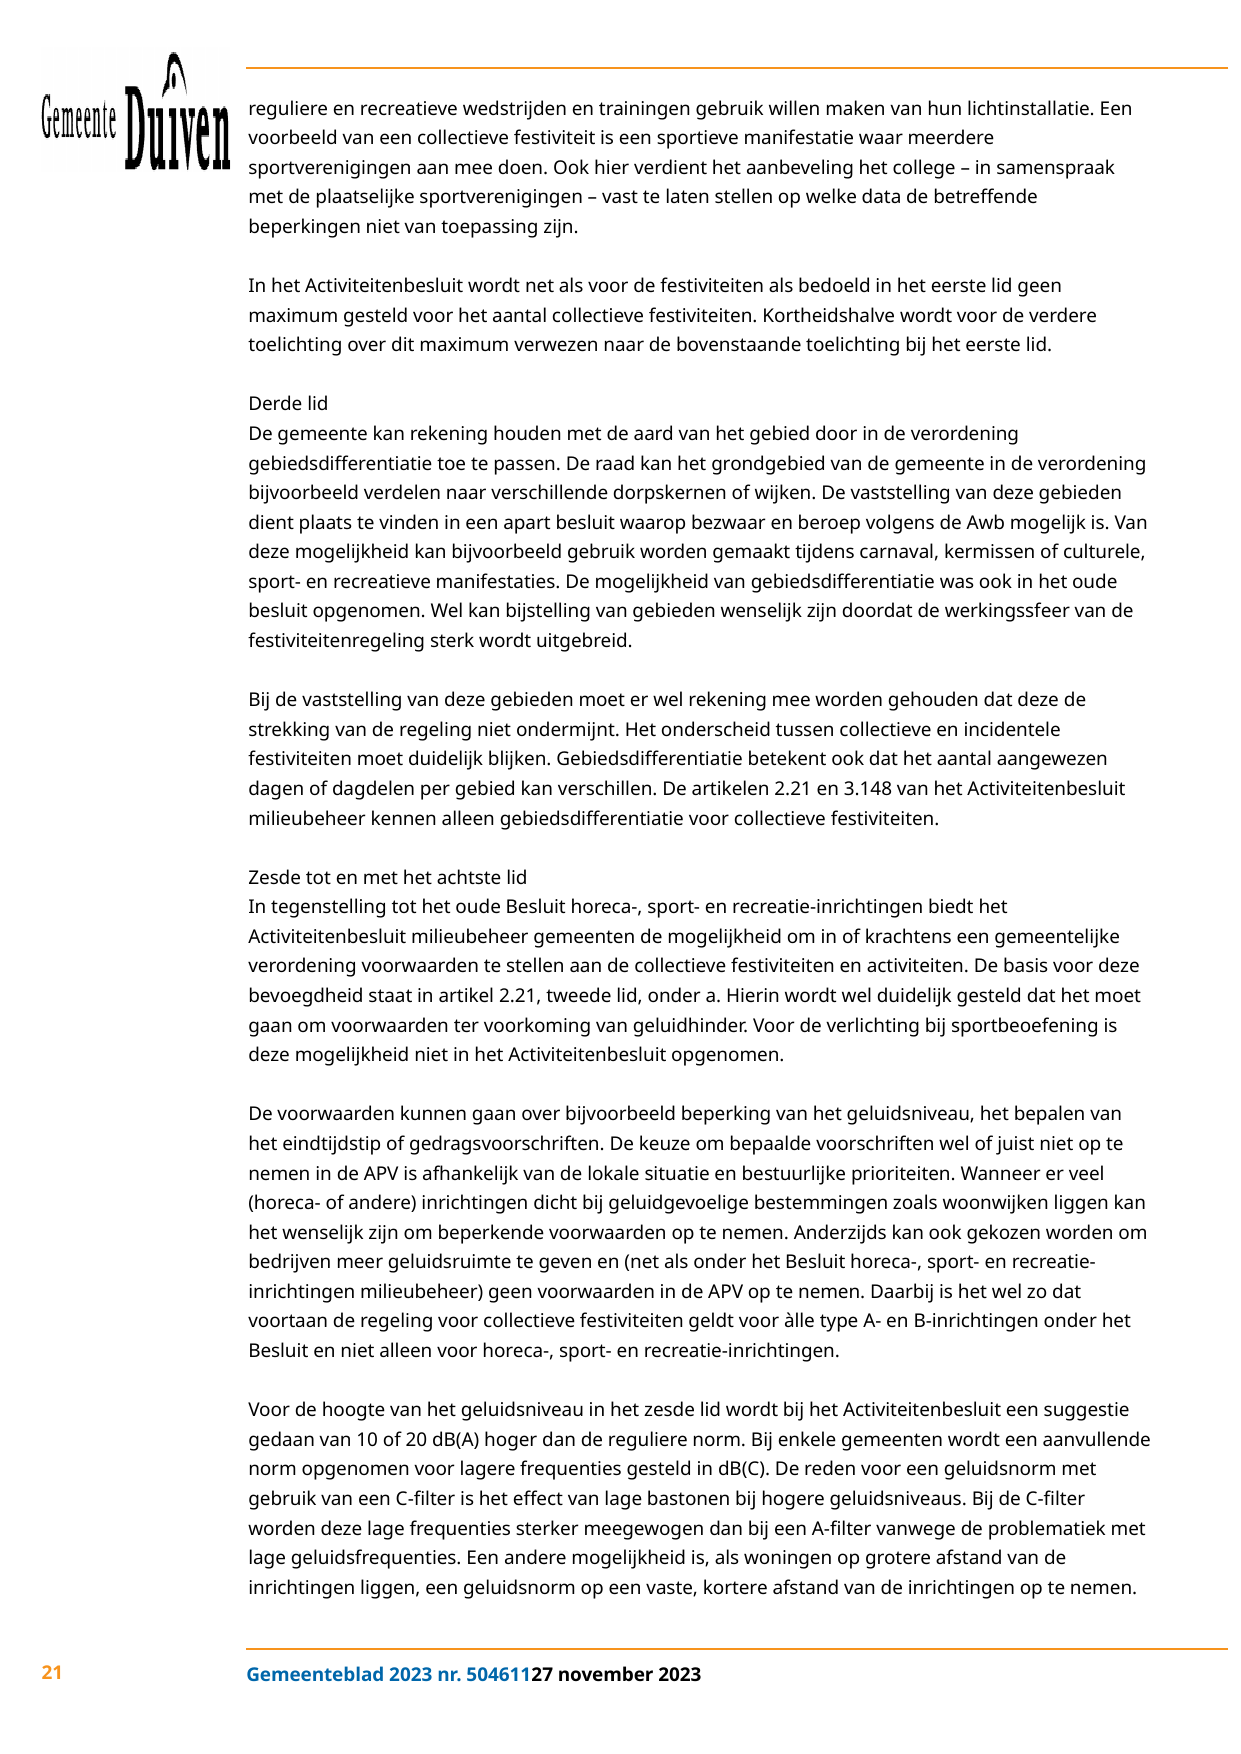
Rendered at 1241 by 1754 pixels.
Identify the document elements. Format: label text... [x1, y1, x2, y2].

text De voorwaarden kunnen gaan over bijvoorbeeld beperking van het geluidsniveau, het bepalen van het eindtijdstip of gedragsvoorschriften. De keuze om bepaalde voorschriften wel of juist niet op te nemen in de APV is afhankelijk van de lokale situatie en bestuurlijke prioriteiten. Wanneer er veel (horeca- of andere) inrichtingen dicht bij geluidgevoelige bestemmingen zoals woonwijken liggen kan het wenselijk zijn om beperkende voorwaarden op te nemen. Anderzijds kan ook gekozen worden om bedrijven meer geluidsruimte te geven en (net als onder het Besluit horeca-, sport- en recreatie-inrichtingen milieubeheer) geen voorwaarden in de APV op te nemen. Daarbij is het wel zo dat voortaan de regeling voor collectieve festiviteiten geldt voor àlle type A- en B-inrichtingen onder het Besluit en niet alleen voor horeca-, sport- en recreatie-inrichtingen. [248, 1101, 1152, 1363]
text In tegenstelling tot het oude Besluit horeca-, sport- en recreatie-inrichtingen biedt het Activiteitenbesluit milieubeheer gemeenten de mogelijkheid om in of krachtens een gemeentelijke verordening voorwaarden te stellen aan de collectieve festiviteiten en activiteiten. De basis voor deze bevoegdheid staat in artikel 2.21, tweede lid, onder a. Hierin wordt wel duidelijk gesteld dat het moet gaan om voorwaarden ter voorkoming van geluidhinder. Voor de verlichting bij sportbeoefening is deze mogelijkheid niet in het Activiteitenbesluit opgenomen. [248, 893, 1152, 1067]
text reguliere en recreatieve wedstrijden en trainingen gebruik willen maken van hun lichtinstallatie. Een voorbeeld van een collectieve festiviteit is een sportieve manifestatie waar meerdere sportverenigingen aan mee doen. Ook hier verdient het aanbeveling het college – in samenspraak met de plaatselijke sportverenigingen – vast te laten stellen op welke data de betreffende beperkingen niet van toepassing zijn. [248, 95, 1152, 239]
picture [41, 47, 231, 172]
text Voor de hoogte van het geluidsniveau in het zesde lid wordt bij het Activiteitenbesluit een suggestie gedaan van 10 of 20 dB(A) hoger dan de reguliere norm. Bij enkele gemeenten wordt een aanvullende norm opgenomen voor lagere frequenties gesteld in dB(C). De reden voor een geluidsnorm met gebruik van een C-filter is het effect van lage bastonen bij hogere geluidsniveaus. Bij de C-filter worden deze lage frequenties sterker meegewogen dan bij een A-filter vanwege de problematiek met lage geluidsfrequenties. Een andere mogelijkheid is, als woningen op grotere afstand van de inrichtingen liggen, een geluidsnorm op een vaste, kortere afstand van de inrichtingen op te nemen. [248, 1396, 1152, 1600]
text Derde lid [248, 391, 1152, 416]
text De gemeente kan rekening houden met de aard van het gebied door in de verordening gebiedsdifferentiatie toe te passen. De raad kan het grondgebied van de gemeente in de verordening bijvoorbeeld verdelen naar verschillende dorpskernen of wijken. De vaststelling van deze gebieden dient plaats te vinden in een apart besluit waarop bezwaar en beroep volgens de Awb mogelijk is. Van deze mogelijkheid kan bijvoorbeeld gebruik worden gemaakt tijdens carnaval, kermissen of culturele, sport- en recreatieve manifestaties. De mogelijkheid van gebiedsdifferentiatie was ook in het oude besluit opgenomen. Wel kan bijstelling van gebieden wenselijk zijn doordat de werkingssfeer van de festiviteitenregeling sterk wordt uitgebreid. [248, 420, 1152, 653]
text In het Activiteitenbesluit wordt net als voor de festiviteiten als bedoeld in het eerste lid geen maximum gesteld voor het aantal collectieve festiviteiten. Kortheidshalve wordt voor de verdere toelichting over dit maximum verwezen naar de bovenstaande toelichting bij het eerste lid. [248, 272, 1152, 357]
text Zesde tot en met het achtste lid [248, 864, 1152, 890]
text Bij de vaststelling van deze gebieden moet er wel rekening mee worden gehouden dat deze de strekking van de regeling niet ondermijnt. Het onderscheid tussen collectieve en incidentele festiviteiten moet duidelijk blijken. Gebiedsdifferentiatie betekent ook dat het aantal aangewezen dagen of dagdelen per gebied kan verschillen. De artikelen 2.21 en 3.148 van het Activiteitenbesluit milieubeheer kennen alleen gebiedsdifferentiatie voor collectieve festiviteiten. [248, 686, 1152, 831]
